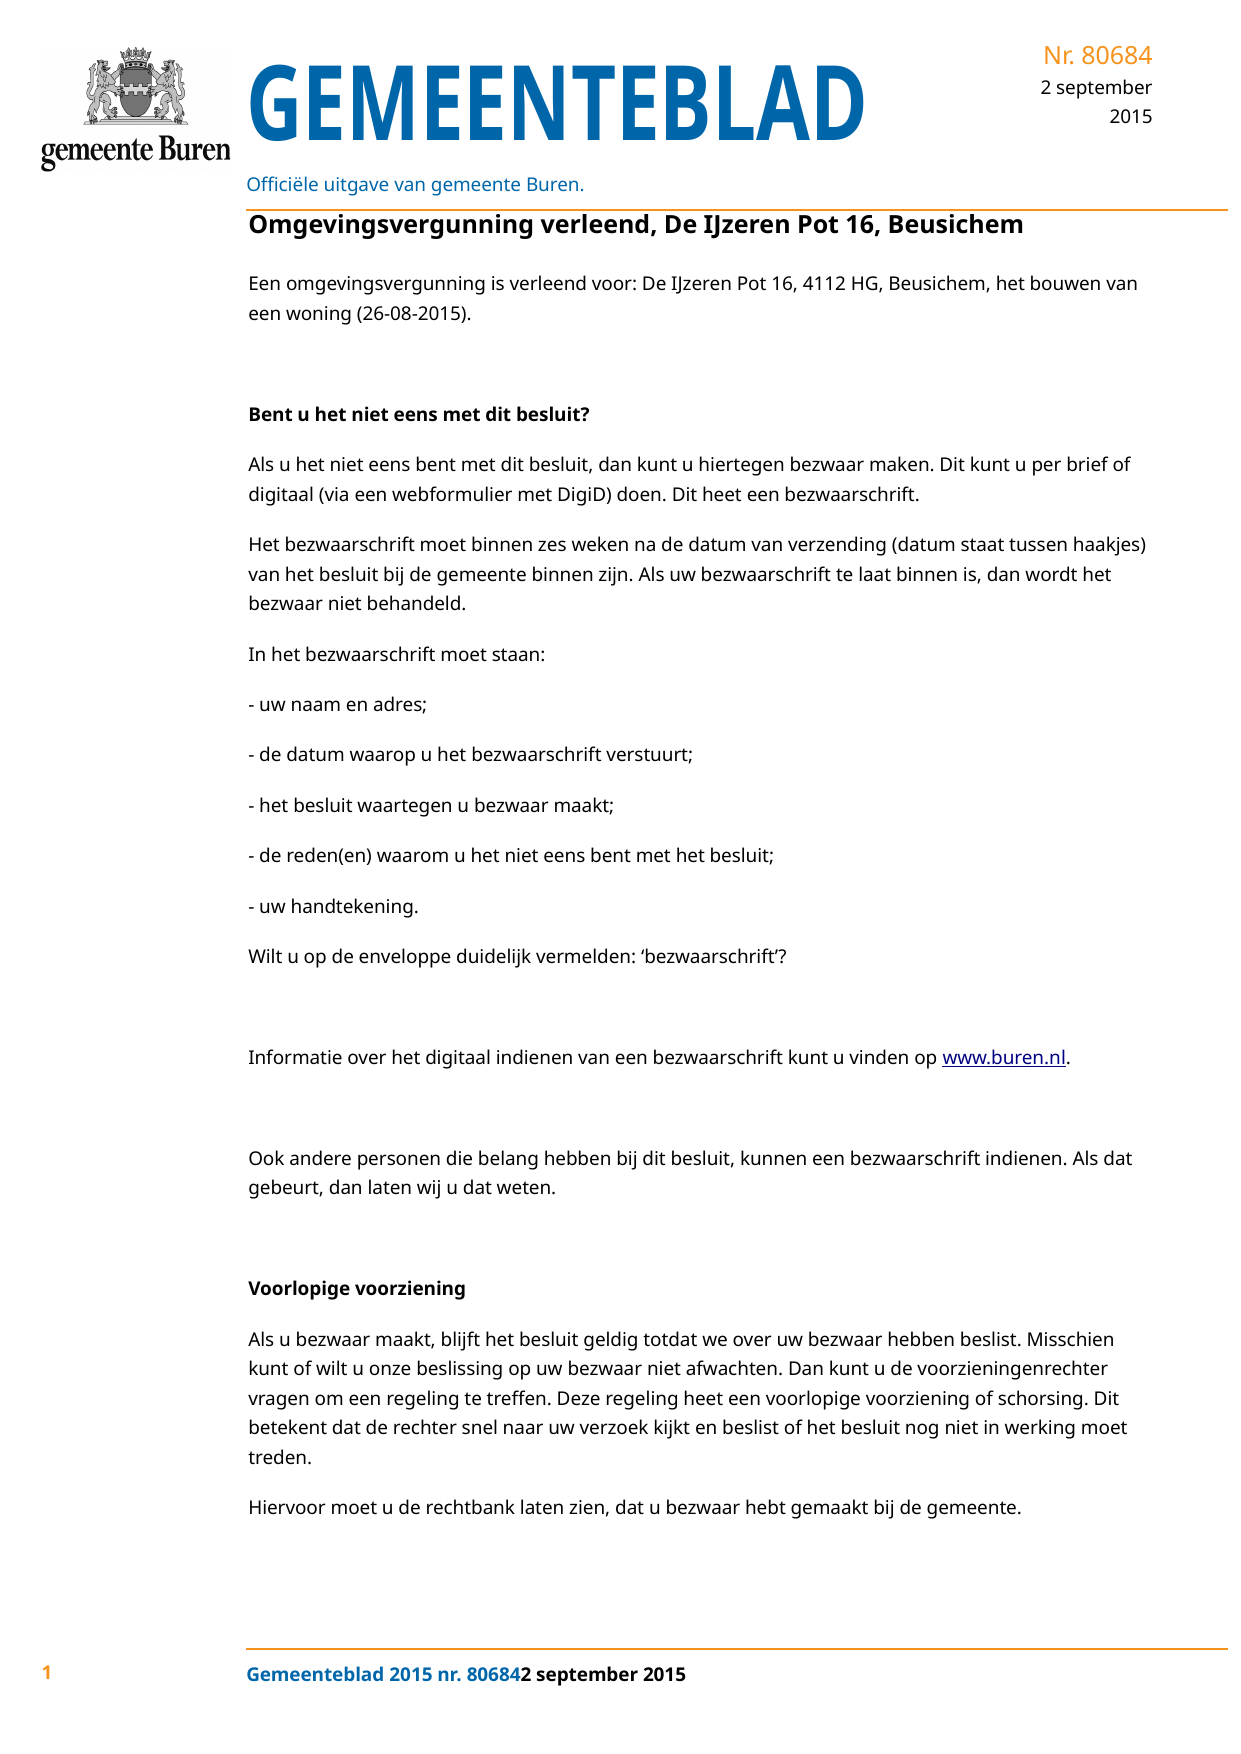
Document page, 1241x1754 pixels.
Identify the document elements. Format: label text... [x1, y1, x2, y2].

text Informatie over het digitaal indienen van een bezwaarschrift kunt u vinden op www.buren.nl. [248, 1044, 1152, 1070]
text Bent u het niet eens met dit besluit? [248, 401, 1152, 426]
text Als u bezwaar maakt, blijft het besluit geldig totdat we over uw bezwaar hebben beslist. Misschien kunt of wilt u onze beslissing op uw bezwaar niet afwachten. Dan kunt u de voorzieningenrechter vragen om een regeling te treffen. Deze regeling heet een voorlopige voorziening of schorsing. Dit betekent dat de rechter snel naar uw verzoek kijkt en beslist of het besluit nog niet in werking moet treden. [248, 1326, 1152, 1470]
text Het bezwaarschrift moet binnen zes weken na de datum van verzending (datum staat tussen haakjes) van het besluit bij de gemeente binnen zijn. Als uw bezwaarschrift te laat binnen is, dan wordt het bezwaar niet behandeld. [248, 531, 1152, 616]
text Een omgevingsvergunning is verleend voor: De IJzeren Pot 16, 4112 HG, Beusichem, het bouwen van een woning (26-08-2015). [248, 270, 1152, 326]
text Als u het niet eens bent met dit besluit, dan kunt u hiertegen bezwaar maken. Dit kunt u per brief of digitaal (via een webformulier met DigiD) doen. Dit heet een bezwaarschrift. [248, 451, 1152, 506]
text In het bezwaarschrift moet staan: [248, 641, 1152, 666]
text - de reden(en) waarom u het niet eens bent met het besluit; [248, 842, 1152, 868]
picture [41, 47, 231, 172]
text Voorlopige voorziening [248, 1275, 1152, 1301]
text - de datum waarop u het bezwaarschrift verstuurt; [248, 742, 1152, 767]
text - uw handtekening. [248, 893, 1152, 918]
text Ook andere personen die belang hebben bij dit besluit, kunnen een bezwaarschrift indienen. Als dat gebeurt, dan laten wij u dat weten. [248, 1145, 1152, 1200]
text Wilt u op de enveloppe duidelijk vermelden: ‘bezwaarschrift’? [248, 943, 1152, 969]
text Omgevingsvergunning verleend, De IJzeren Pot 16, Beusichem [248, 211, 1152, 241]
text - het besluit waartegen u bezwaar maakt; [248, 792, 1152, 818]
text - uw naam en adres; [248, 691, 1152, 717]
text Hiervoor moet u de rechtbank laten zien, dat u bezwaar hebt gemaakt bij de gemeente. [248, 1494, 1152, 1520]
